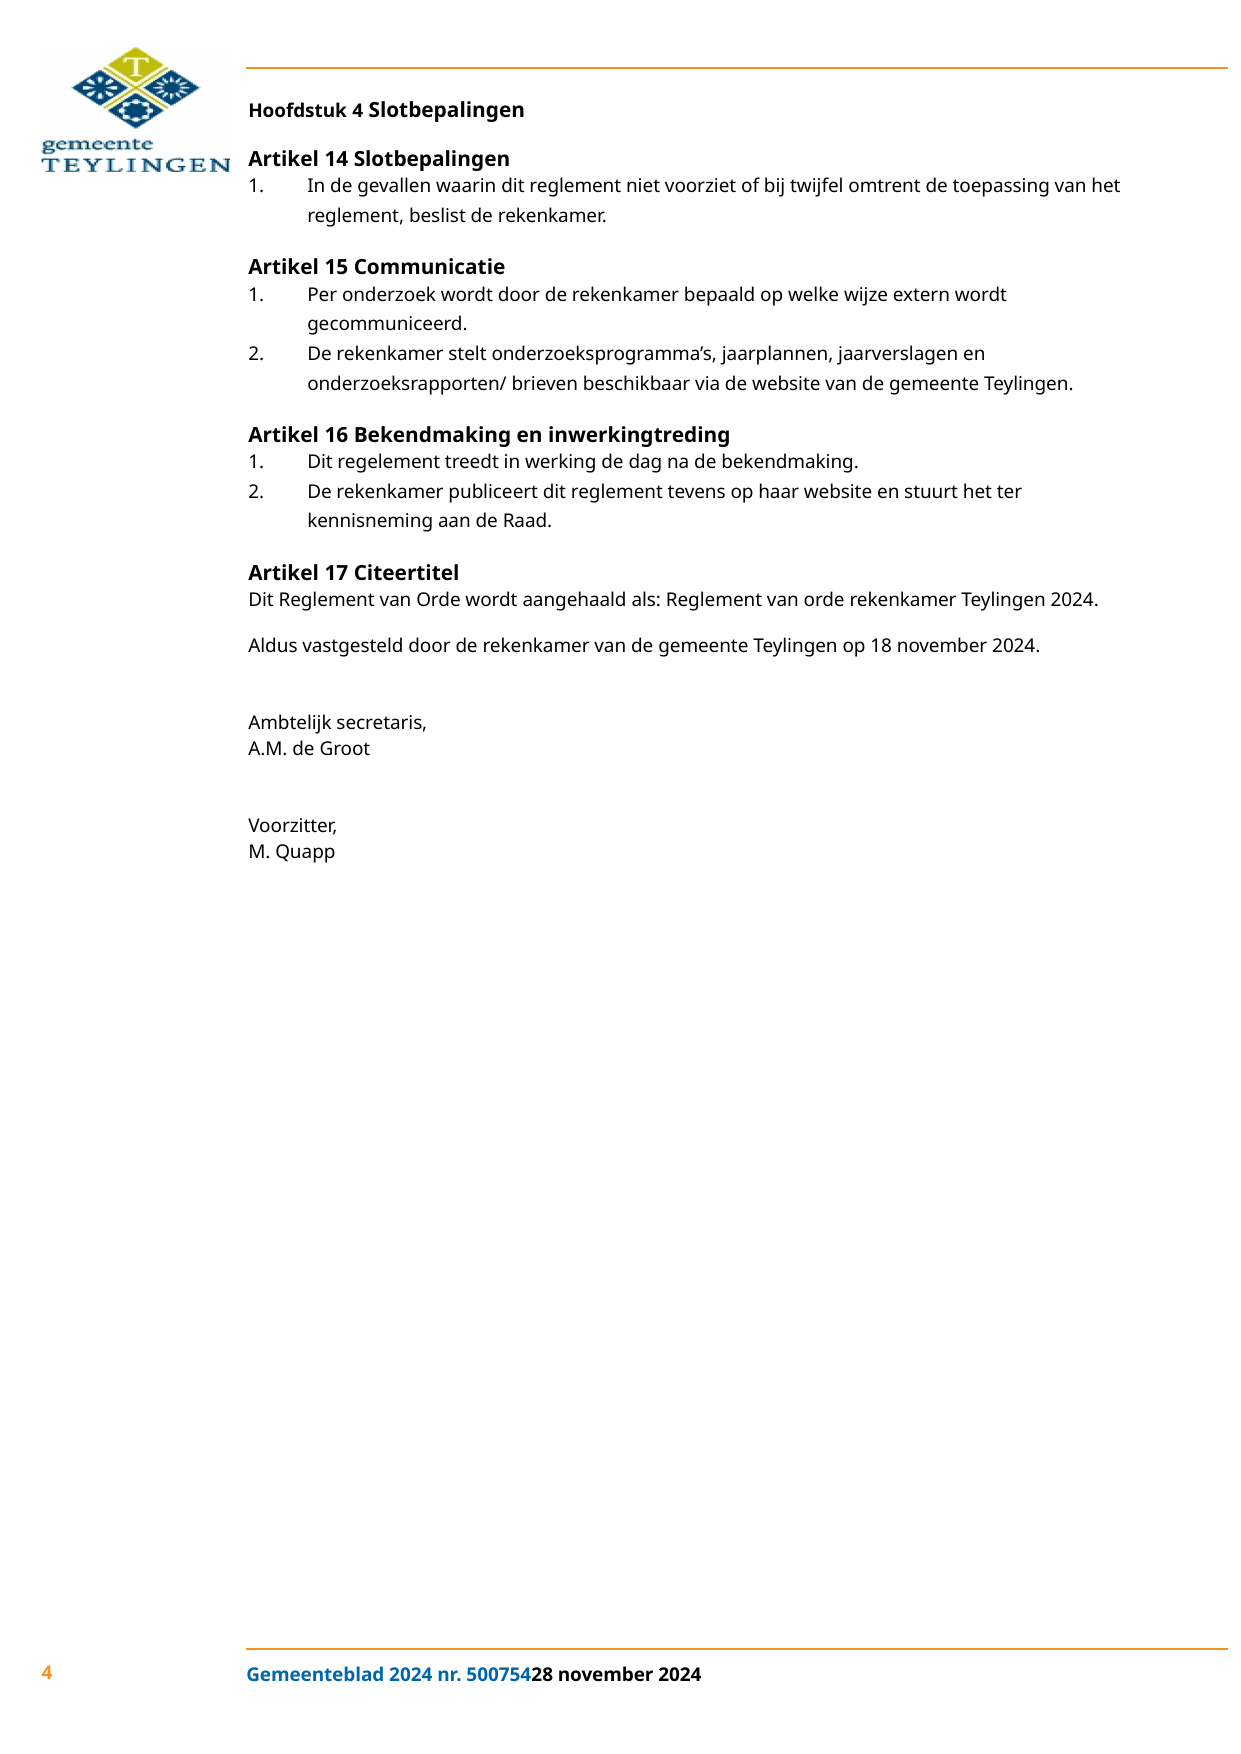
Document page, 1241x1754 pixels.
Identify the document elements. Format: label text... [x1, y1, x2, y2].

list In de gevallen waarin dit reglement niet voorziet of bij twijfel omtrent de toepassing van het reglement, beslist de rekenkamer. [248, 172, 1152, 228]
text Artikel 14 Slotbepalingen [248, 144, 1152, 172]
picture [41, 47, 231, 172]
text A.M. de Groot [248, 735, 1152, 761]
list Dit regelement treedt in werking de dag na de bekendmaking. [248, 448, 1152, 474]
text Dit Reglement van Orde wordt aangehaald als: Reglement van orde rekenkamer Teylingen 2024. [248, 587, 1152, 612]
text Artikel 16 Bekendmaking en inwerkingtreding [248, 420, 1152, 448]
text Hoofdstuk 4 Slotbepalingen [248, 95, 1152, 123]
text Aldus vastgesteld door de rekenkamer van de gemeente Teylingen op 18 november 2024. [248, 632, 1152, 658]
list De rekenkamer stelt onderzoeksprogramma’s, jaarplannen, jaarverslagen en onderzoeksrapporten/ brieven beschikbaar via de website van de gemeente Teylingen. [248, 340, 1152, 395]
text Voorzitter, [248, 812, 1152, 838]
text M. Quapp [248, 838, 1152, 864]
text Artikel 15 Communicatie [248, 252, 1152, 281]
text Artikel 17 Citeertitel [248, 558, 1152, 587]
text Ambtelijk secretaris, [248, 709, 1152, 735]
list De rekenkamer publiceert dit reglement tevens op haar website en stuurt het ter kennisneming aan de Raad. [248, 478, 1152, 533]
list Per onderzoek wordt door de rekenkamer bepaald op welke wijze extern wordt gecommuniceerd. [248, 281, 1152, 336]
